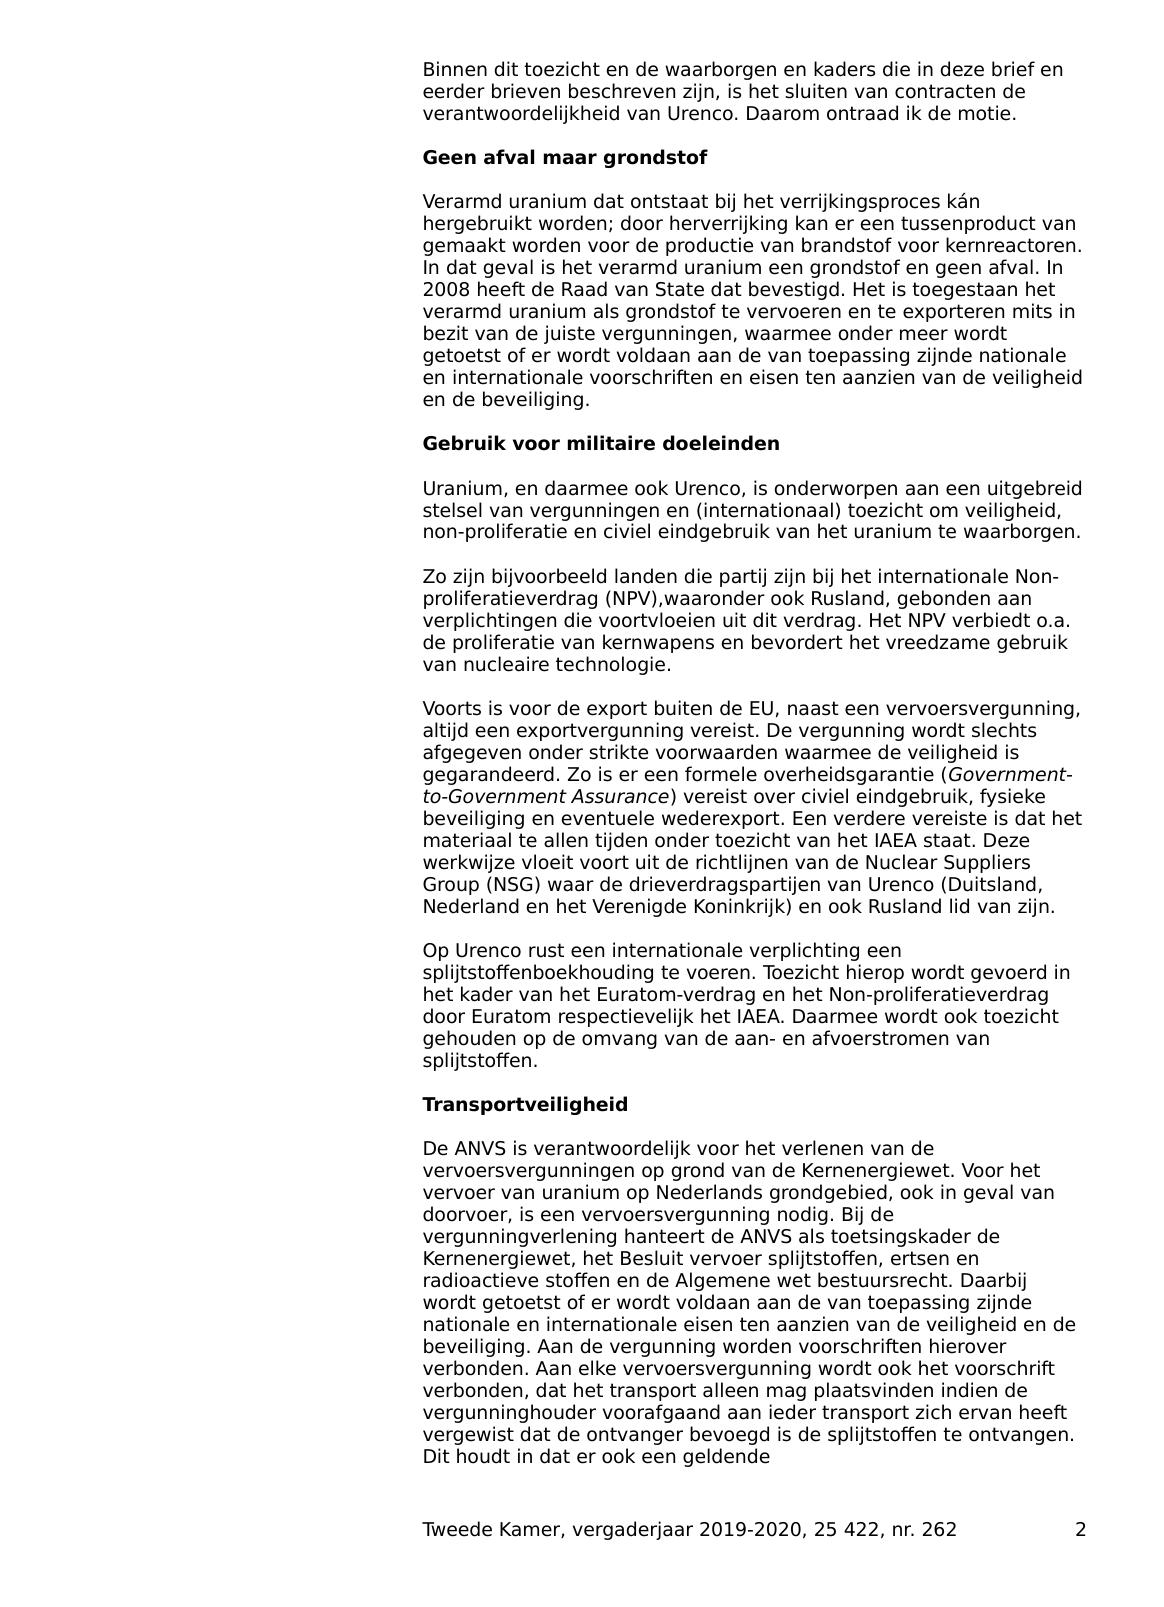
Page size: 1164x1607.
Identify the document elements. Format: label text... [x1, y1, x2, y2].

text Binnen dit toezicht en de waarborgen en kaders die in deze brief en eerder brieven beschreven zijn, is het sluiten van contracten de verantwoordelijkheid van Urenco. Daarom ontraad ik de motie. [422, 59, 1087, 125]
subtitle Gebruik voor militaire doeleinden [422, 433, 1087, 455]
text Op Urenco rust een internationale verplichting een splijtstoffenboekhouding te voeren. Toezicht hierop wordt gevoerd in het kader van het Euratom-verdrag en het Non-proliferatieverdrag door Euratom respectievelijk het IAEA. Daarmee wordt ook toezicht gehouden op de omvang van de aan- en afvoerstromen van splijtstoffen. [422, 940, 1087, 1072]
text Uranium, en daarmee ook Urenco, is onderworpen aan een uitgebreid stelsel van vergunningen en (internationaal) toezicht om veiligheid, non-proliferatie en civiel eindgebruik van het uranium te waarborgen. [422, 477, 1087, 543]
text De ANVS is verantwoordelijk voor het verlenen van de vervoersvergunningen op grond van de Kernenergiewet. Voor het vervoer van uranium op Nederlands grondgebied, ook in geval van doorvoer, is een vervoersvergunning nodig. Bij de vergunningverlening hanteert de ANVS als toetsingskader de Kernenergiewet, het Besluit vervoer splijtstoffen, ertsen en radioactieve stoffen en de Algemene wet bestuursrecht. Daarbij wordt getoetst of er wordt voldaan aan de van toepassing zijnde nationale en internationale eisen ten aanzien van de veiligheid en de beveiliging. Aan de vergunning worden voorschriften hierover verbonden. Aan elke vervoersvergunning wordt ook het voorschrift verbonden, dat het transport alleen mag plaatsvinden indien de vergunninghouder voorafgaand aan ieder transport zich ervan heeft vergewist dat de ontvanger bevoegd is de splijtstoffen te ontvangen. Dit houdt in dat er ook een geldende [422, 1138, 1087, 1468]
subtitle Transportveiligheid [422, 1094, 1087, 1116]
text Zo zijn bijvoorbeeld landen die partij zijn bij het internationale Non-proliferatieverdrag (NPV),waaronder ook Rusland, gebonden aan verplichtingen die voortvloeien uit dit verdrag. Het NPV verbiedt o.a. de proliferatie van kernwapens en bevordert het vreedzame gebruik van nucleaire technologie. [422, 566, 1087, 676]
text Voorts is voor de export buiten de EU, naast een vervoersvergunning, altijd een exportvergunning vereist. De vergunning wordt slechts afgegeven onder strikte voorwaarden waarmee de veiligheid is gegarandeerd. Zo is er een formele overheidsgarantie (Government-to-Government Assurance) vereist over civiel eindgebruik, fysieke beveiliging en eventuele wederexport. Een verdere vereiste is dat het materiaal te allen tijden onder toezicht van het IAEA staat. Deze werkwijze vloeit voort uit de richtlijnen van de Nuclear Suppliers Group (NSG) waar de drieverdragspartijen van Urenco (Duitsland, Nederland en het Verenigde Koninkrijk) en ook Rusland lid van zijn. [422, 698, 1087, 917]
subtitle Geen afval maar grondstof [422, 147, 1087, 169]
text Verarmd uranium dat ontstaat bij het verrijkingsproces kán hergebruikt worden; door herverrijking kan er een tussenproduct van gemaakt worden voor de productie van brandstof voor kernreactoren. In dat geval is het verarmd uranium een grondstof en geen afval. In 2008 heeft de Raad van State dat bevestigd. Het is toegestaan het verarmd uranium als grondstof te vervoeren en te exporteren mits in bezit van de juiste vergunningen, waarmee onder meer wordt getoetst of er wordt voldaan aan de van toepassing zijnde nationale en internationale voorschriften en eisen ten aanzien van de veiligheid en de beveiliging. [422, 191, 1087, 411]
